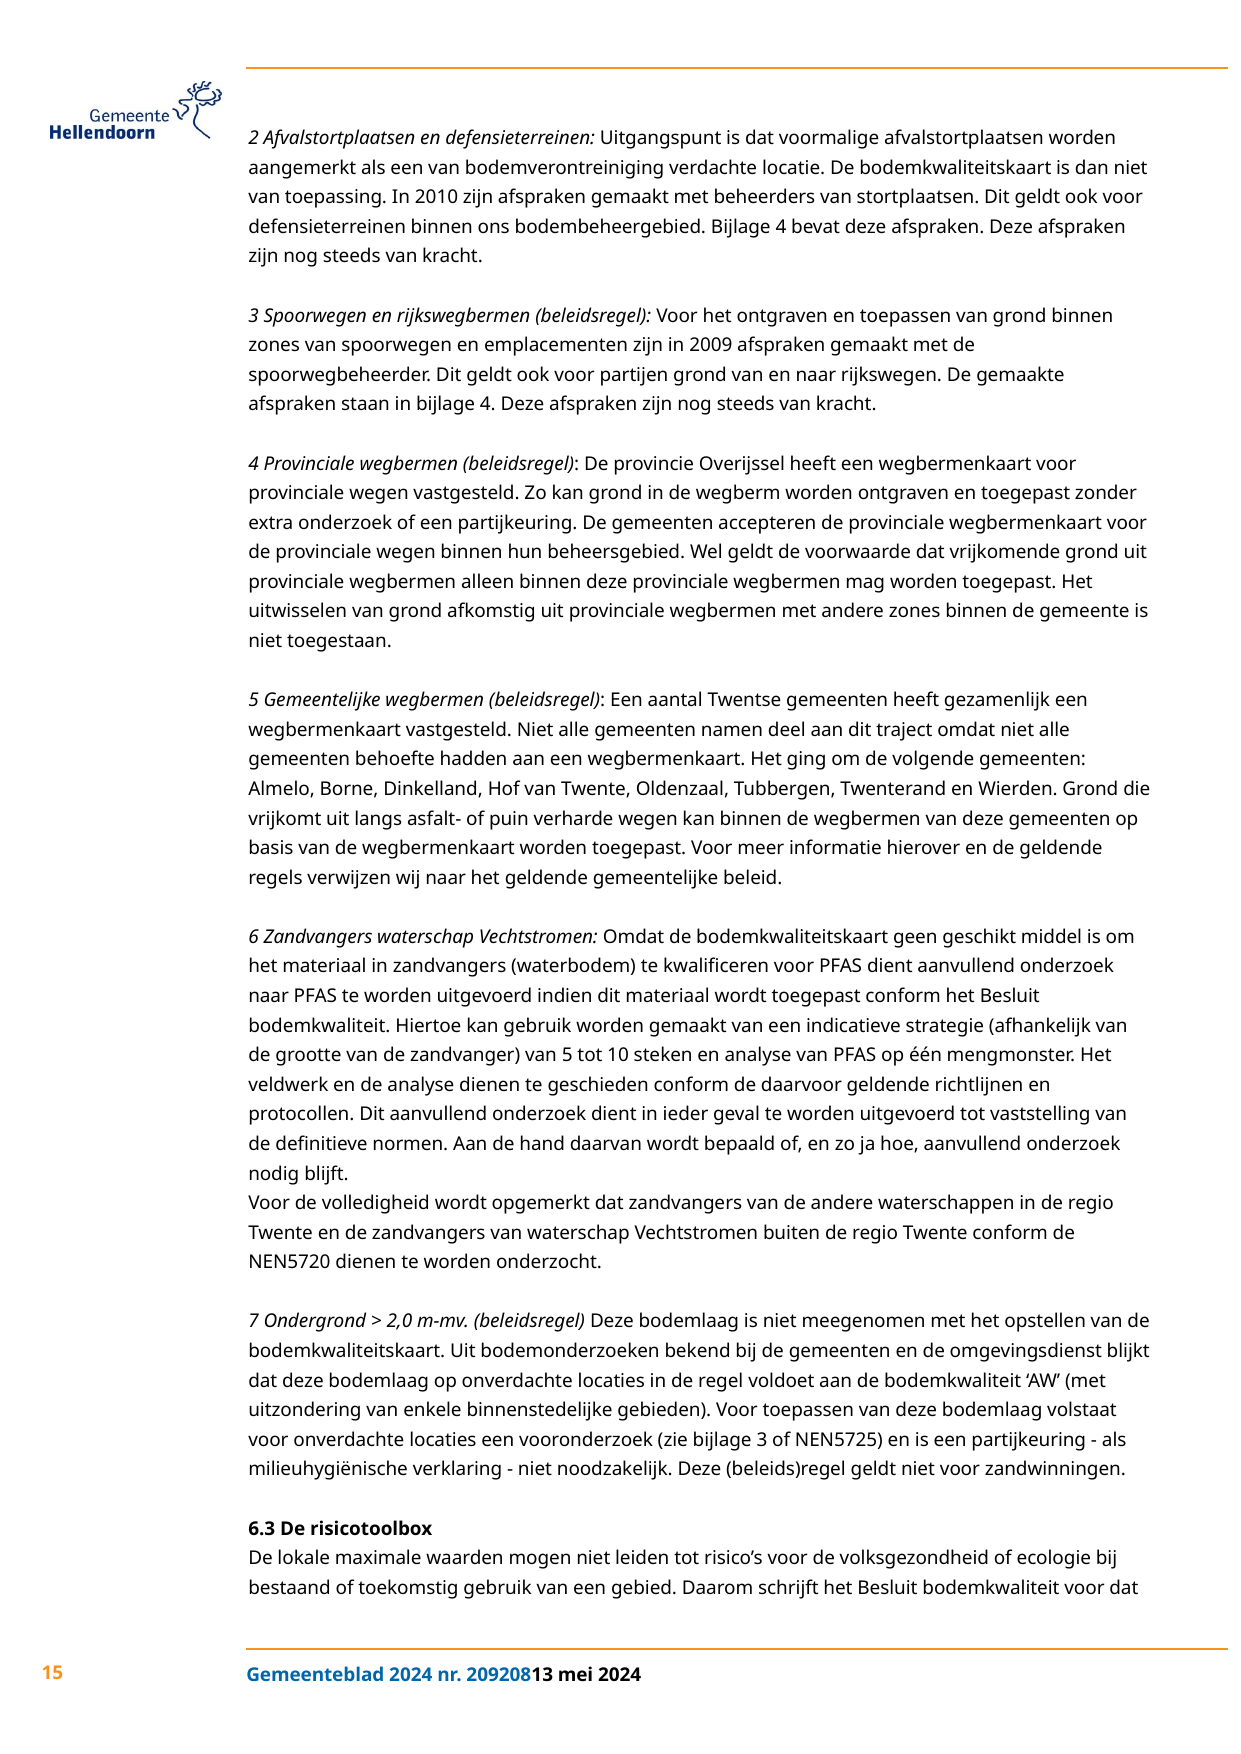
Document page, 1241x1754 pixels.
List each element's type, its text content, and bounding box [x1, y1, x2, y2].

text 6 Zandvangers waterschap Vechtstromen: Omdat de bodemkwaliteitskaart geen geschikt middel is om het materiaal in zandvangers (waterbodem) te kwalificeren voor PFAS dient aanvullend onderzoek naar PFAS te worden uitgevoerd indien dit materiaal wordt toegepast conform het Besluit bodemkwaliteit. Hiertoe kan gebruik worden gemaakt van een indicatieve strategie (afhankelijk van de grootte van de zandvanger) van 5 tot 10 steken en analyse van PFAS op één mengmonster. Het veldwerk en de analyse dienen te geschieden conform de daarvoor geldende richtlijnen en protocollen. Dit aanvullend onderzoek dient in ieder geval te worden uitgevoerd tot vaststelling van de definitieve normen. Aan de hand daarvan wordt bepaald of, en zo ja hoe, aanvullend onderzoek nodig blijft. [248, 923, 1152, 1186]
picture [41, 47, 231, 172]
text 5 Gemeentelijke wegbermen (beleidsregel): Een aantal Twentse gemeenten heeft gezamenlijk een wegbermenkaart vastgesteld. Niet alle gemeenten namen deel aan dit traject omdat niet alle gemeenten behoefte hadden aan een wegbermenkaart. Het ging om de volgende gemeenten: Almelo, Borne, Dinkelland, Hof van Twente, Oldenzaal, Tubbergen, Twenterand en Wierden. Grond die vrijkomt uit langs asfalt- of puin verharde wegen kan binnen de wegbermen van deze gemeenten op basis van de wegbermenkaart worden toegepast. Voor meer informatie hierover en de geldende regels verwijzen wij naar het geldende gemeentelijke beleid. [248, 686, 1152, 890]
text 6.3 De risicotoolbox [248, 1515, 1152, 1541]
text 3 Spoorwegen en rijkswegbermen (beleidsregel): Voor het ontgraven en toepassen van grond binnen zones van spoorwegen en emplacementen zijn in 2009 afspraken gemaakt met de spoorwegbeheerder. Dit geldt ook voor partijen grond van en naar rijkswegen. De gemaakte afspraken staan in bijlage 4. Deze afspraken zijn nog steeds van kracht. [248, 302, 1152, 416]
text De lokale maximale waarden mogen niet leiden tot risico’s voor de volksgezondheid of ecologie bij bestaand of toekomstig gebruik van een gebied. Daarom schrijft het Besluit bodemkwaliteit voor dat [248, 1544, 1152, 1600]
text Voor de volledigheid wordt opgemerkt dat zandvangers van de andere waterschappen in de regio Twente en de zandvangers van waterschap Vechtstromen buiten de regio Twente conform de NEN5720 dienen te worden onderzocht. [248, 1189, 1152, 1274]
text 2 Afvalstortplaatsen en defensieterreinen: Uitgangspunt is dat voormalige afvalstortplaatsen worden aangemerkt als een van bodemverontreiniging verdachte locatie. De bodemkwaliteitskaart is dan niet van toepassing. In 2010 zijn afspraken gemaakt met beheerders van stortplaatsen. Dit geldt ook voor defensieterreinen binnen ons bodembeheergebied. Bijlage 4 bevat deze afspraken. Deze afspraken zijn nog steeds van kracht. [248, 124, 1152, 268]
text 7 Ondergrond > 2,0 m-mv. (beleidsregel) Deze bodemlaag is niet meegenomen met het opstellen van de bodemkwaliteitskaart. Uit bodemonderzoeken bekend bij de gemeenten en de omgevingsdienst blijkt dat deze bodemlaag op onverdachte locaties in de regel voldoet aan de bodemkwaliteit ‘AW’ (met uitzondering van enkele binnenstedelijke gebieden). Voor toepassen van deze bodemlaag volstaat voor onverdachte locaties een vooronderzoek (zie bijlage 3 of NEN5725) en is een partijkeuring - als milieuhygiënische verklaring - niet noodzakelijk. Deze (beleids)regel geldt niet voor zandwinningen. [248, 1308, 1152, 1481]
text 4 Provinciale wegbermen (beleidsregel): De provincie Overijssel heeft een wegbermenkaart voor provinciale wegen vastgesteld. Zo kan grond in de wegberm worden ontgraven en toegepast zonder extra onderzoek of een partijkeuring. De gemeenten accepteren de provinciale wegbermenkaart voor de provinciale wegen binnen hun beheersgebied. Wel geldt de voorwaarde dat vrijkomende grond uit provinciale wegbermen alleen binnen deze provinciale wegbermen mag worden toegepast. Het uitwisselen van grond afkomstig uit provinciale wegbermen met andere zones binnen de gemeente is niet toegestaan. [248, 450, 1152, 653]
